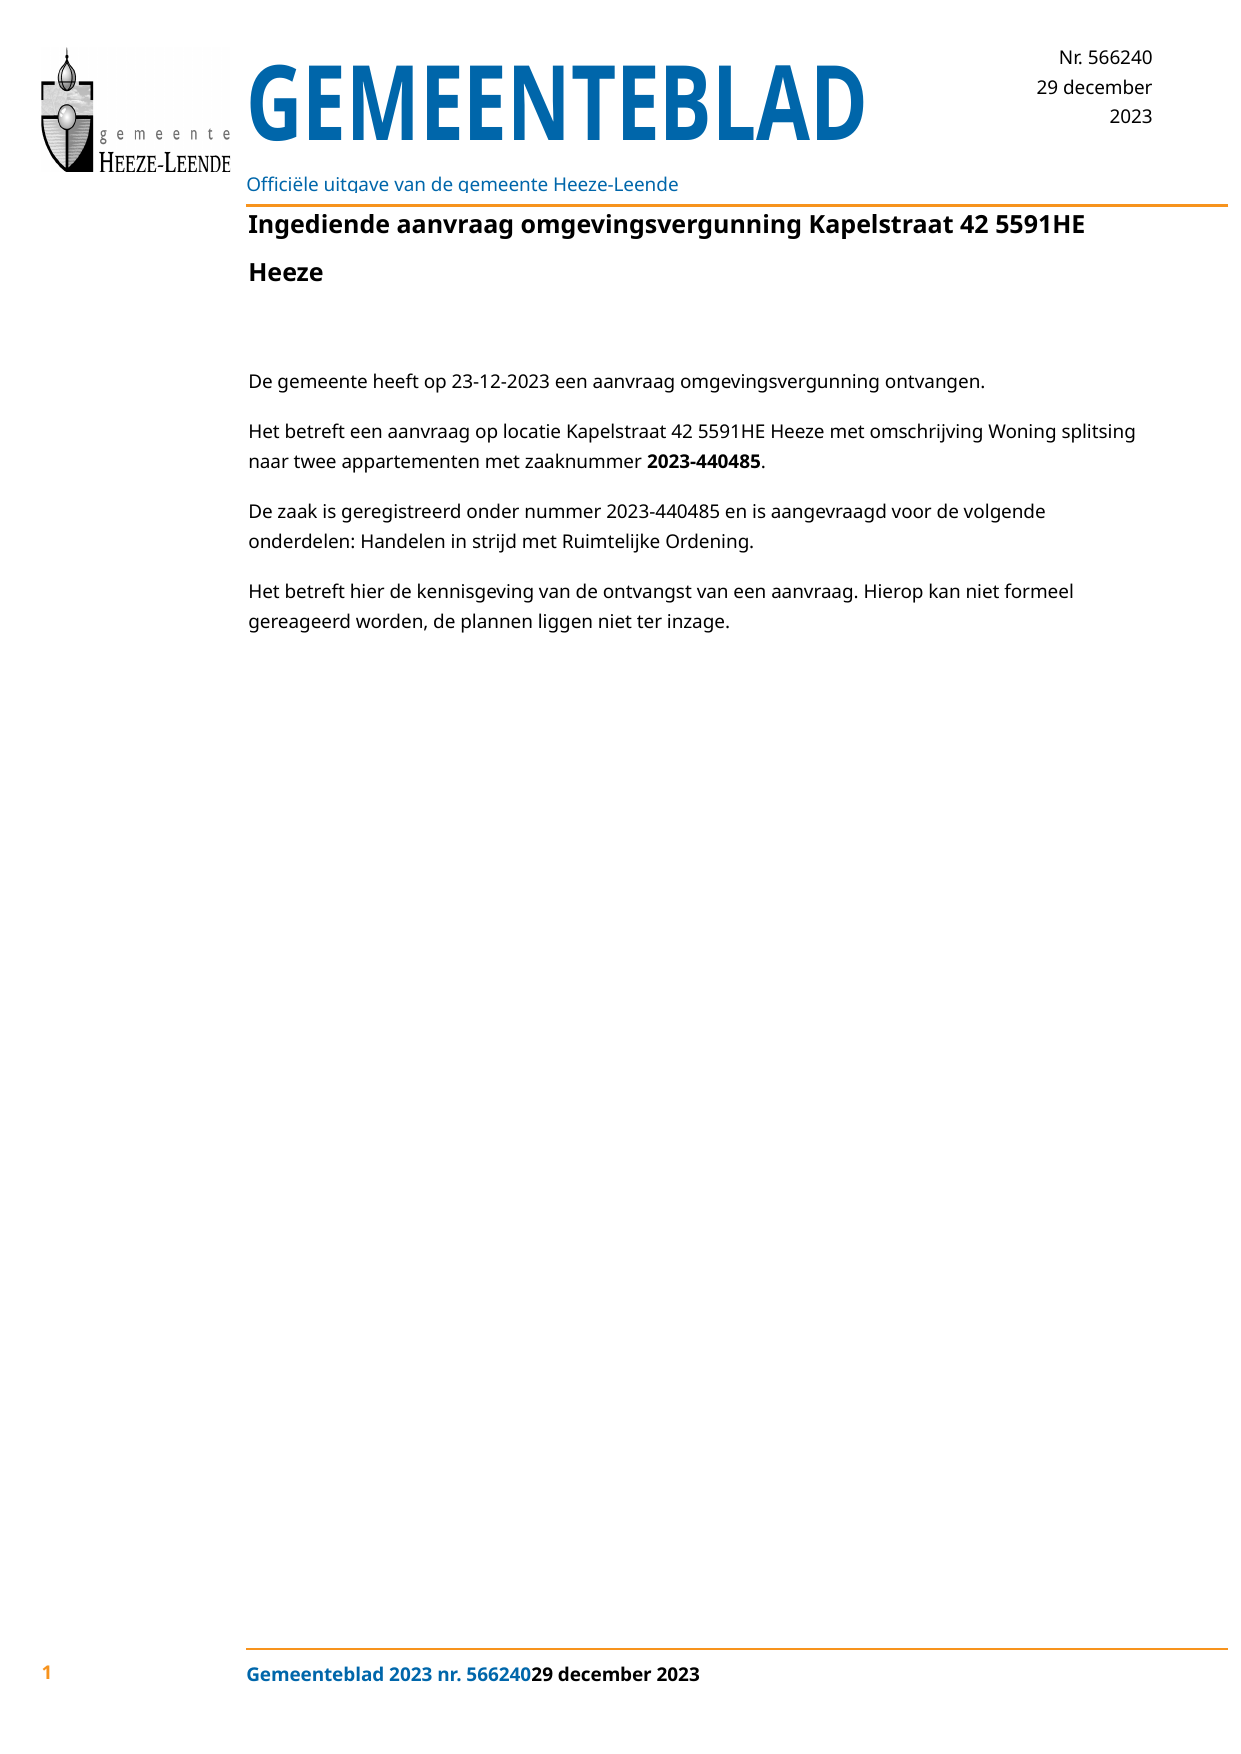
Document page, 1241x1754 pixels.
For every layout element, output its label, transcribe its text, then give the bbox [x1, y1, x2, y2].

picture [41, 47, 231, 172]
text De gemeente heeft op 23-12-2023 een aanvraag omgevingsvergunning ontvangen. [248, 368, 1152, 394]
text De zaak is geregistreerd onder nummer 2023-440485 en is aangevraagd voor de volgende onderdelen: Handelen in strijd met Ruimtelijke Ordening. [248, 499, 1152, 554]
text Ingediende aanvraag omgevingsvergunning Kapelstraat 42 5591HE Heeze [248, 207, 1152, 288]
text Het betreft hier de kennisgeving van de ontvangst van een aanvraag. Hierop kan niet formeel gereageerd worden, de plannen liggen niet ter inzage. [248, 579, 1152, 634]
text Het betreft een aanvraag op locatie Kapelstraat 42 5591HE Heeze met omschrijving Woning splitsing naar twee appartementen met zaaknummer 2023-440485. [248, 419, 1152, 474]
